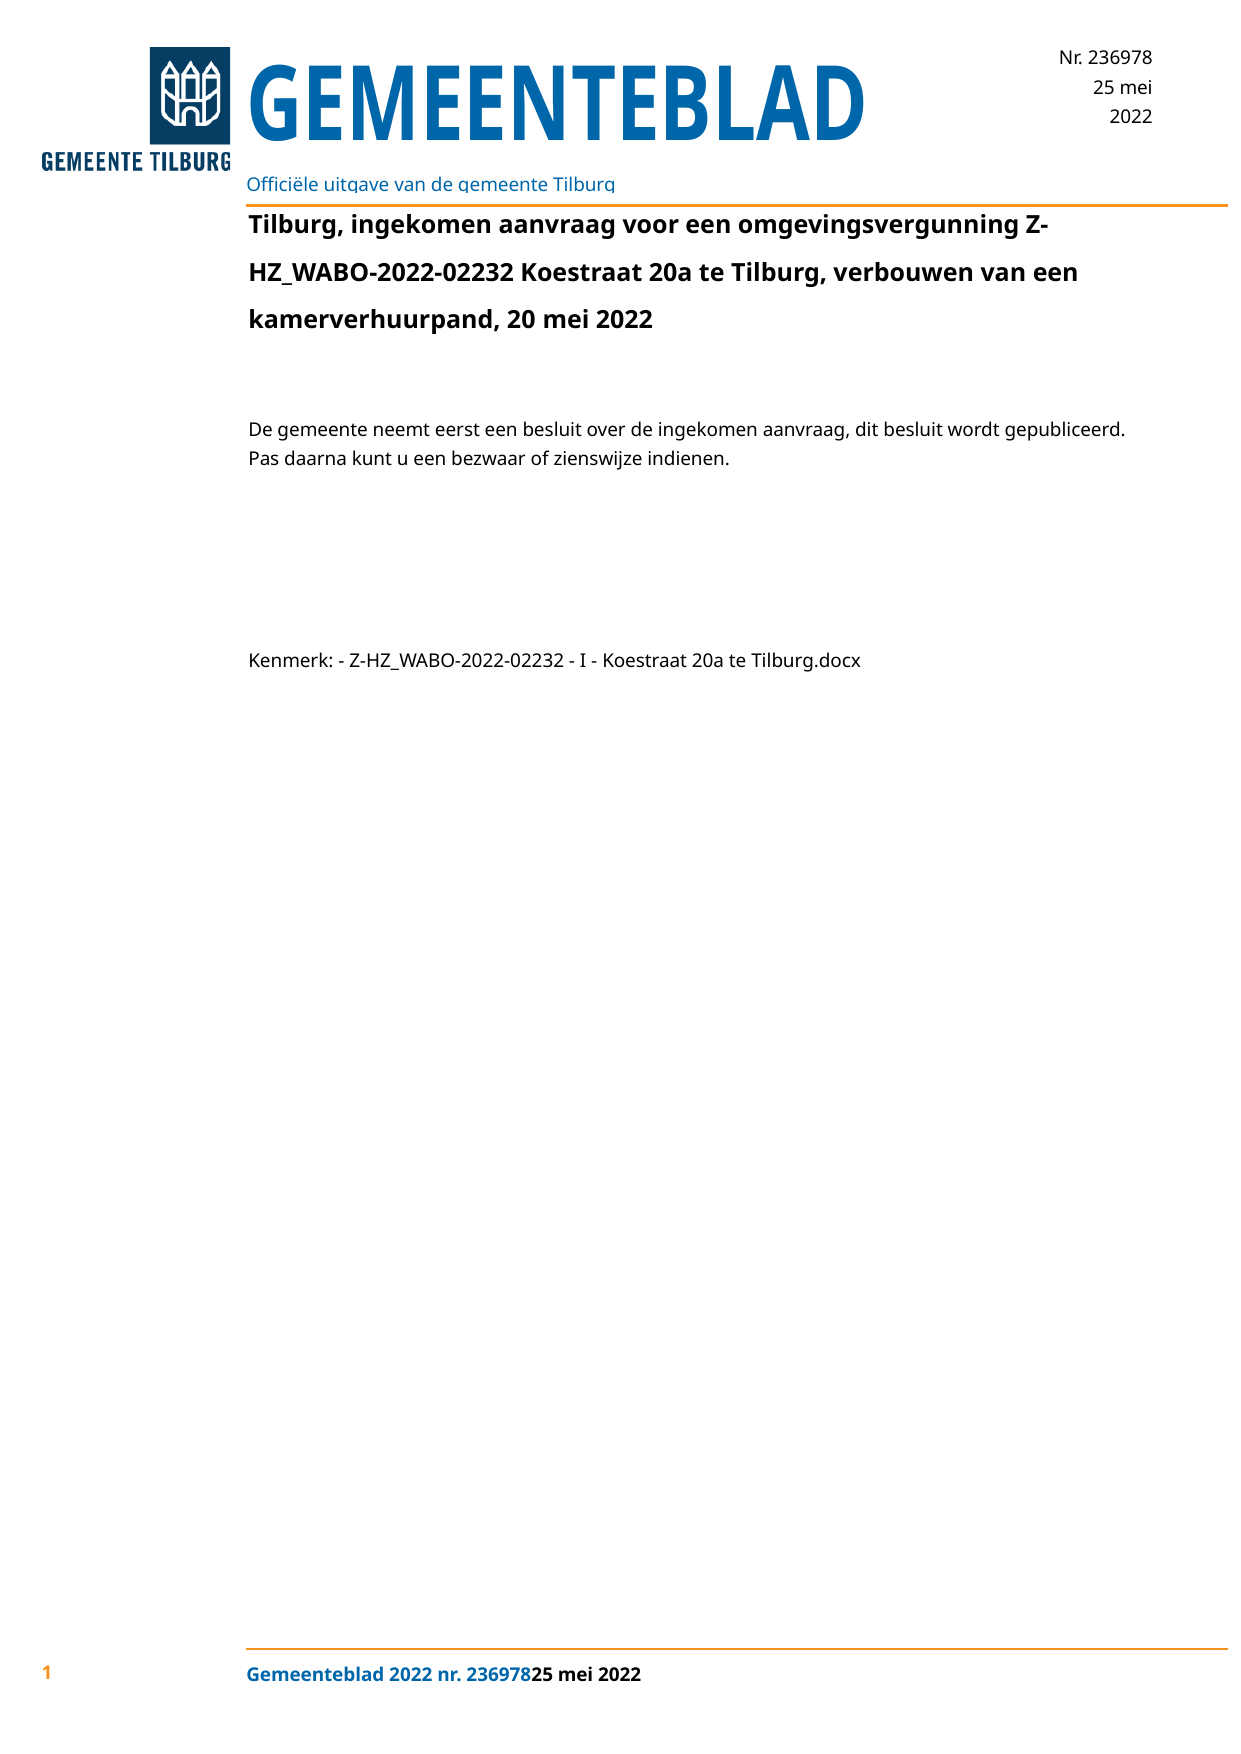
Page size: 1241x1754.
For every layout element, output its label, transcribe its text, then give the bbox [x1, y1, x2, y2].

text Kenmerk: - Z-HZ_WABO-2022-02232 - I - Koestraat 20a te Tilburg.docx [248, 647, 1152, 673]
picture [41, 47, 231, 172]
text Tilburg, ingekomen aanvraag voor een omgevingsvergunning Z-HZ_WABO-2022-02232 Koestraat 20a te Tilburg, verbouwen van een kamerverhuurpand, 20 mei 2022 [248, 207, 1152, 336]
text De gemeente neemt eerst een besluit over de ingekomen aanvraag, dit besluit wordt gepubliceerd. Pas daarna kunt u een bezwaar of zienswijze indienen. [248, 416, 1152, 471]
